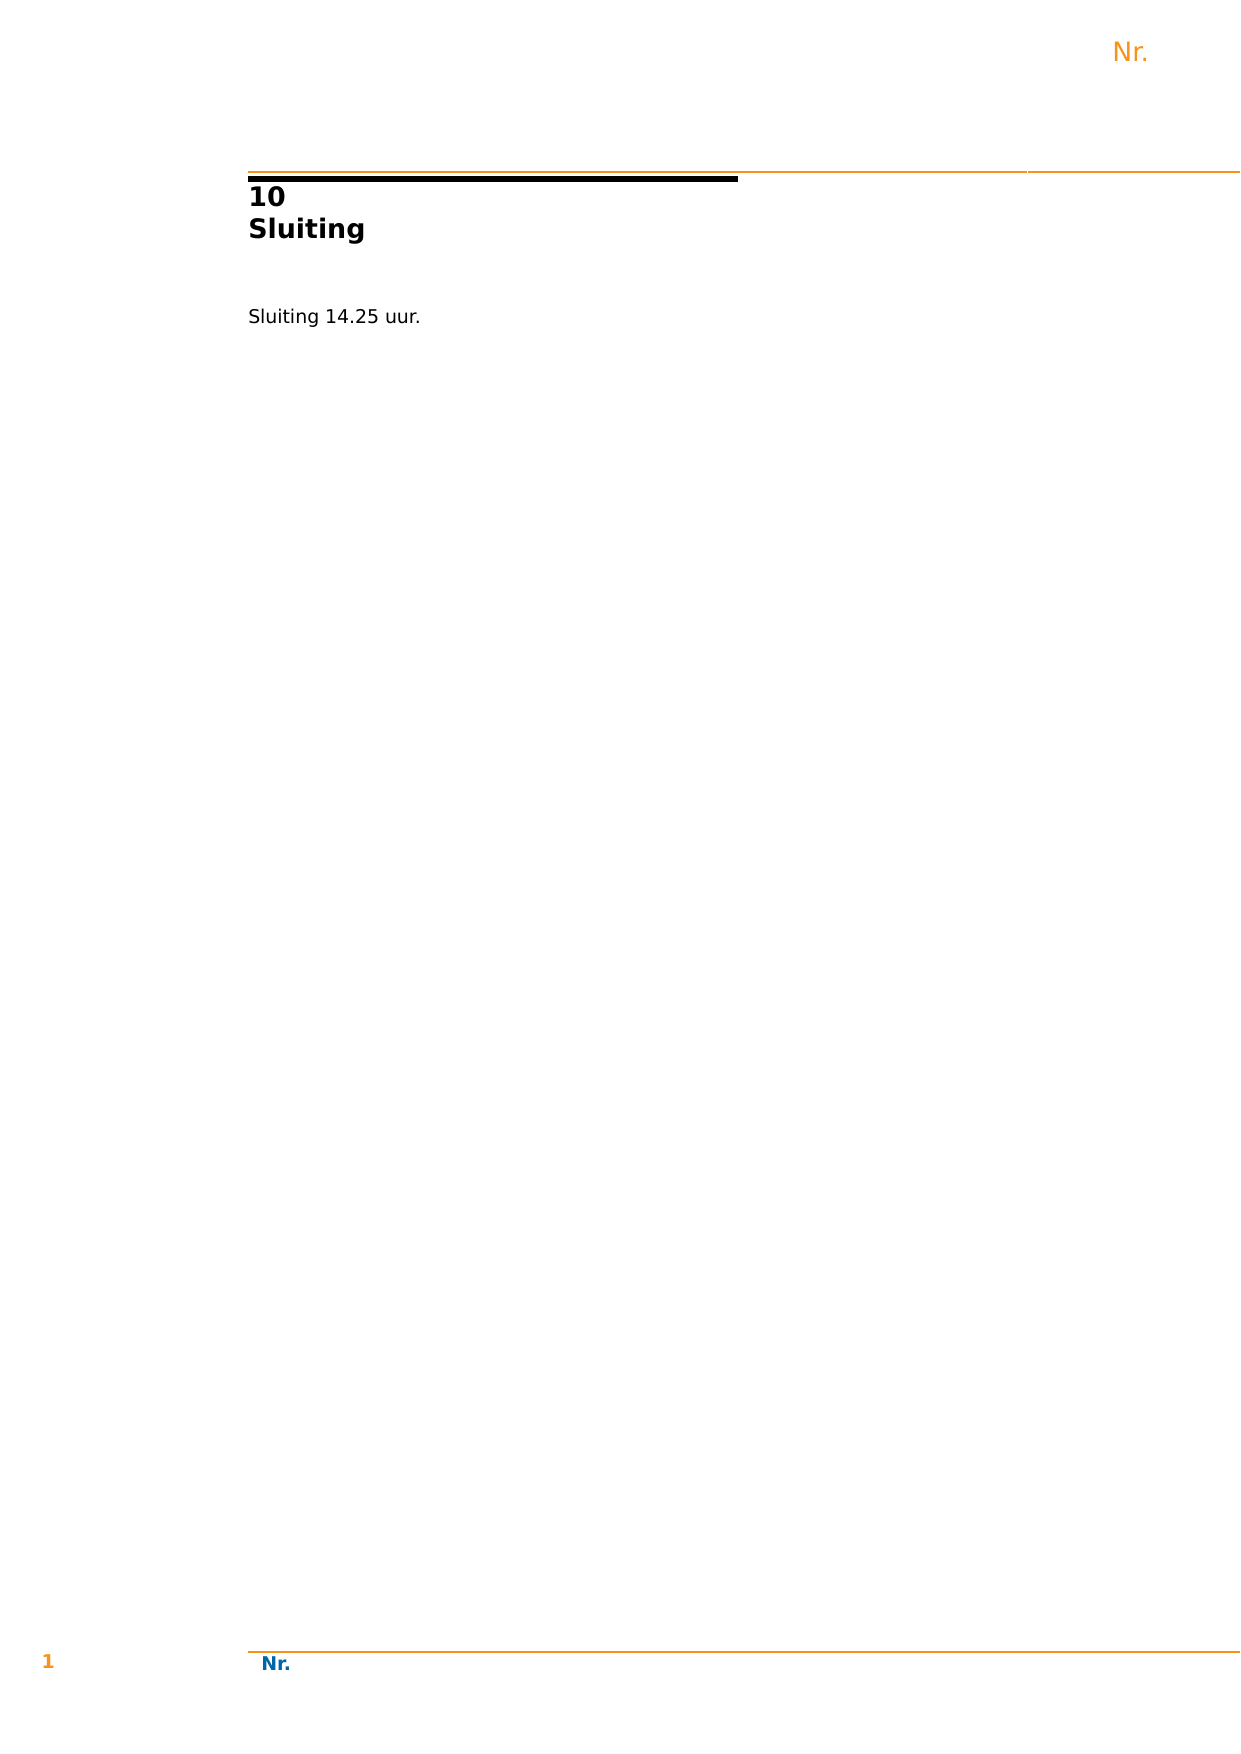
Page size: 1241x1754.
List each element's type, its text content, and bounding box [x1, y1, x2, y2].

text Sluiting 14.25 uur. [248, 306, 691, 328]
title 10 Sluiting [248, 182, 691, 244]
